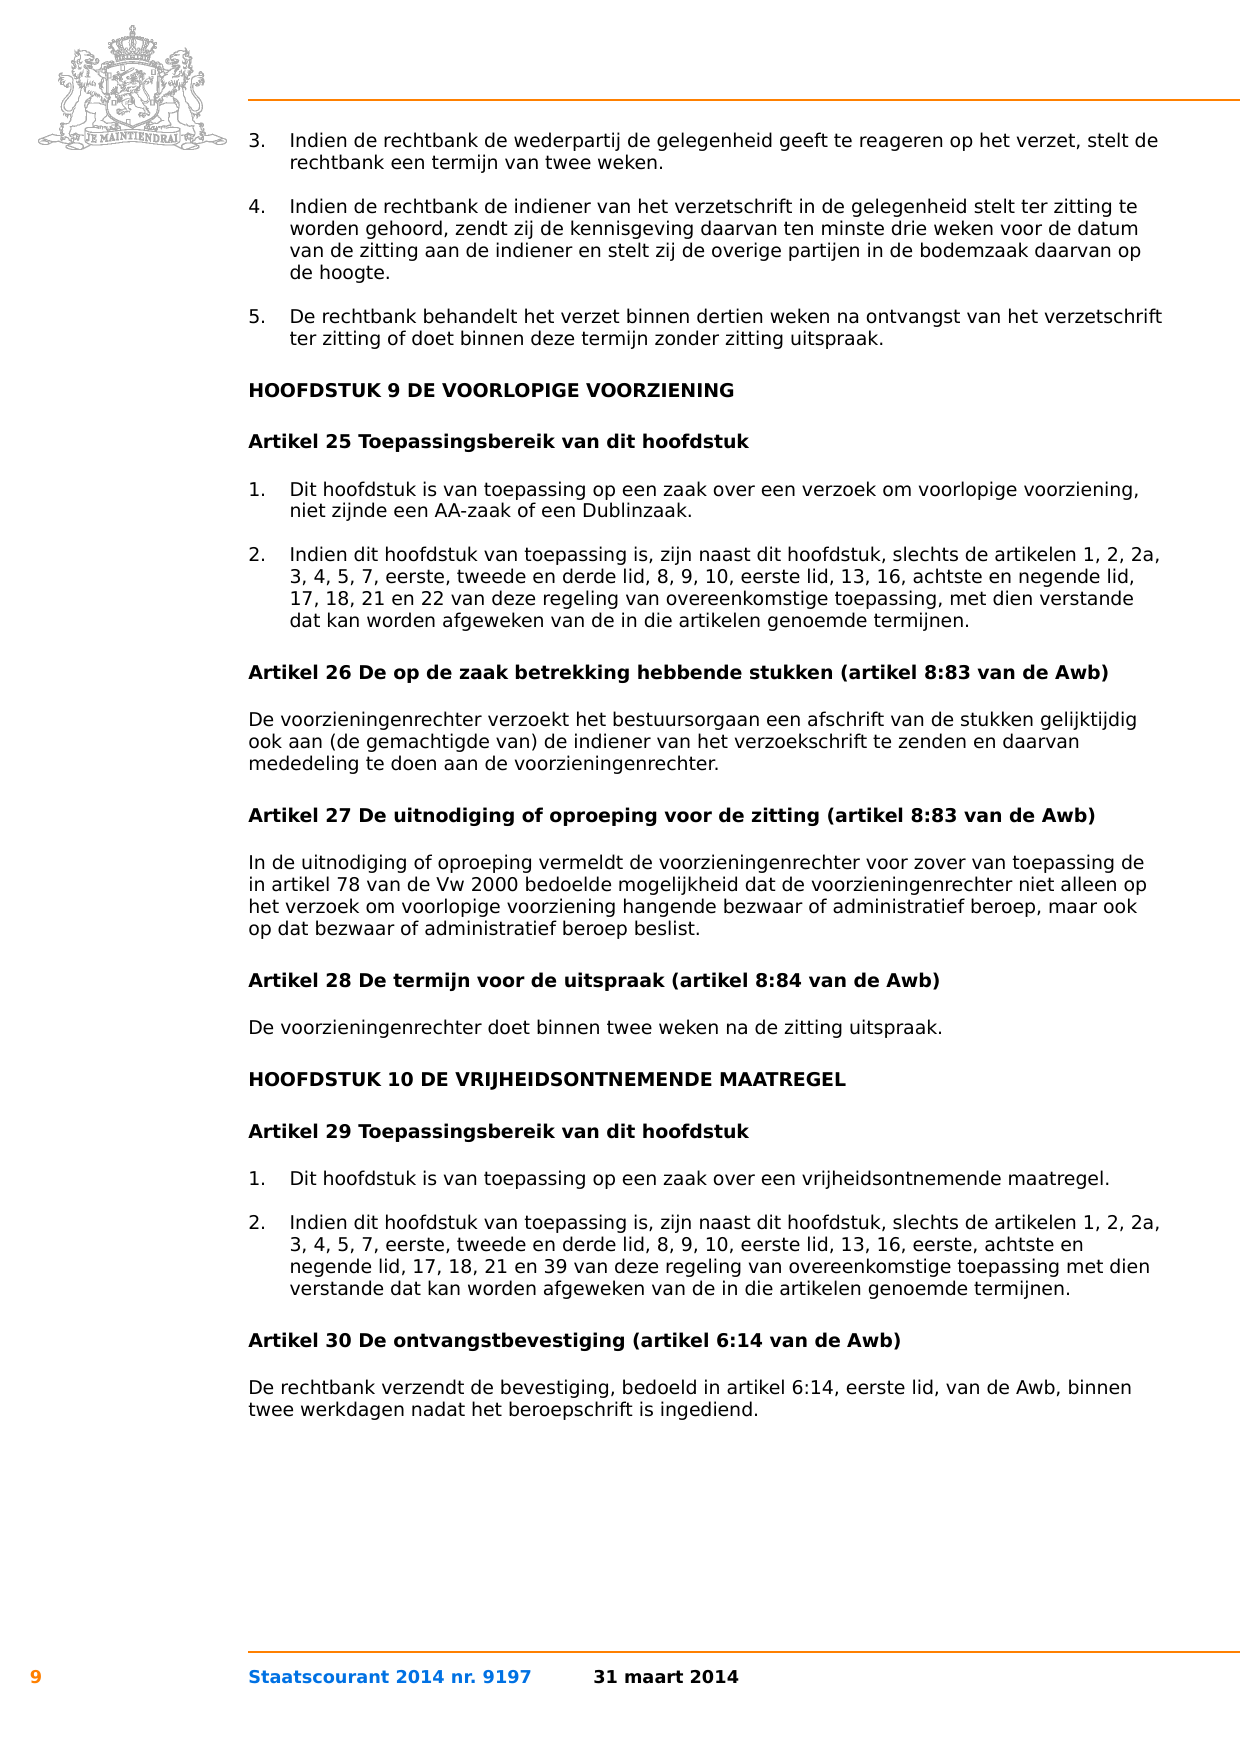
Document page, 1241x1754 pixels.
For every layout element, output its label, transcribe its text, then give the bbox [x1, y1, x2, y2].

subtitle HOOFDSTUK 9 DE VOORLOPIGE VOORZIENING [248, 379, 1163, 401]
text 1. Dit hoofdstuk is van toepassing op een zaak over een vrijheidsontnemende maatregel. [248, 1168, 1163, 1190]
text 4. Indien de rechtbank de indiener van het verzetschrift in de gelegenheid stelt ter zitting te worden gehoord, zendt zij de kennisgeving daarvan ten minste drie weken voor de datum van de zitting aan de indiener en stelt zij de overige partijen in de bodemzaak daarvan op de hoogte. [248, 196, 1163, 284]
text De voorzieningenrechter doet binnen twee weken na de zitting uitspraak. [248, 1017, 1163, 1039]
text 1. Dit hoofdstuk is van toepassing op een zaak over een verzoek om voorlopige voorziening, niet zijnde een AA-zaak of een Dublinzaak. [248, 478, 1163, 522]
text 5. De rechtbank behandelt het verzet binnen dertien weken na ontvangst van het verzetschrift ter zitting of doet binnen deze termijn zonder zitting uitspraak. [248, 306, 1163, 349]
text 2. Indien dit hoofdstuk van toepassing is, zijn naast dit hoofdstuk, slechts de artikelen 1, 2, 2a, 3, 4, 5, 7, eerste, tweede en derde lid, 8, 9, 10, eerste lid, 13, 16, eerste, achtste en negende lid, 17, 18, 21 en 39 van deze regeling van overeenkomstige toepassing met dien verstande dat kan worden afgeweken van de in die artikelen genoemde termijnen. [248, 1212, 1163, 1300]
subtitle Artikel 26 De op de zaak betrekking hebbende stukken (artikel 8:83 van de Awb) [248, 662, 1163, 684]
text De voorzieningenrechter verzoekt het bestuursorgaan een afschrift van de stukken gelijktijdig ook aan (de gemachtigde van) de indiener van het verzoekschrift te zenden en daarvan mededeling te doen aan de voorzieningenrechter. [248, 709, 1163, 775]
subtitle Artikel 30 De ontvangstbevestiging (artikel 6:14 van de Awb) [248, 1330, 1163, 1352]
text 3. Indien de rechtbank de wederpartij de gelegenheid geeft te reageren op het verzet, stelt de rechtbank een termijn van twee weken. [248, 130, 1163, 174]
subtitle HOOFDSTUK 10 DE VRIJHEIDSONTNEMENDE MAATREGEL [248, 1069, 1163, 1091]
subtitle Artikel 29 Toepassingsbereik van dit hoofdstuk [248, 1121, 1163, 1143]
subtitle Artikel 25 Toepassingsbereik van dit hoofdstuk [248, 431, 1163, 453]
text De rechtbank verzendt de bevestiging, bedoeld in artikel 6:14, eerste lid, van de Awb, binnen twee werkdagen nadat het beroepschrift is ingediend. [248, 1377, 1163, 1421]
subtitle Artikel 27 De uitnodiging of oproeping voor de zitting (artikel 8:83 van de Awb) [248, 805, 1163, 827]
subtitle Artikel 28 De termijn voor de uitspraak (artikel 8:84 van de Awb) [248, 970, 1163, 992]
text In de uitnodiging of oproeping vermeldt de voorzieningenrechter voor zover van toepassing de in artikel 78 van de Vw 2000 bedoelde mogelijkheid dat de voorzieningenrechter niet alleen op het verzoek om voorlopige voorziening hangende bezwaar of administratief beroep, maar ook op dat bezwaar of administratief beroep beslist. [248, 852, 1163, 940]
text 2. Indien dit hoofdstuk van toepassing is, zijn naast dit hoofdstuk, slechts de artikelen 1, 2, 2a, 3, 4, 5, 7, eerste, tweede en derde lid, 8, 9, 10, eerste lid, 13, 16, achtste en negende lid, 17, 18, 21 en 22 van deze regeling van overeenkomstige toepassing, met dien verstande dat kan worden afgeweken van de in die artikelen genoemde termijnen. [248, 544, 1163, 632]
picture [38, 25, 227, 150]
